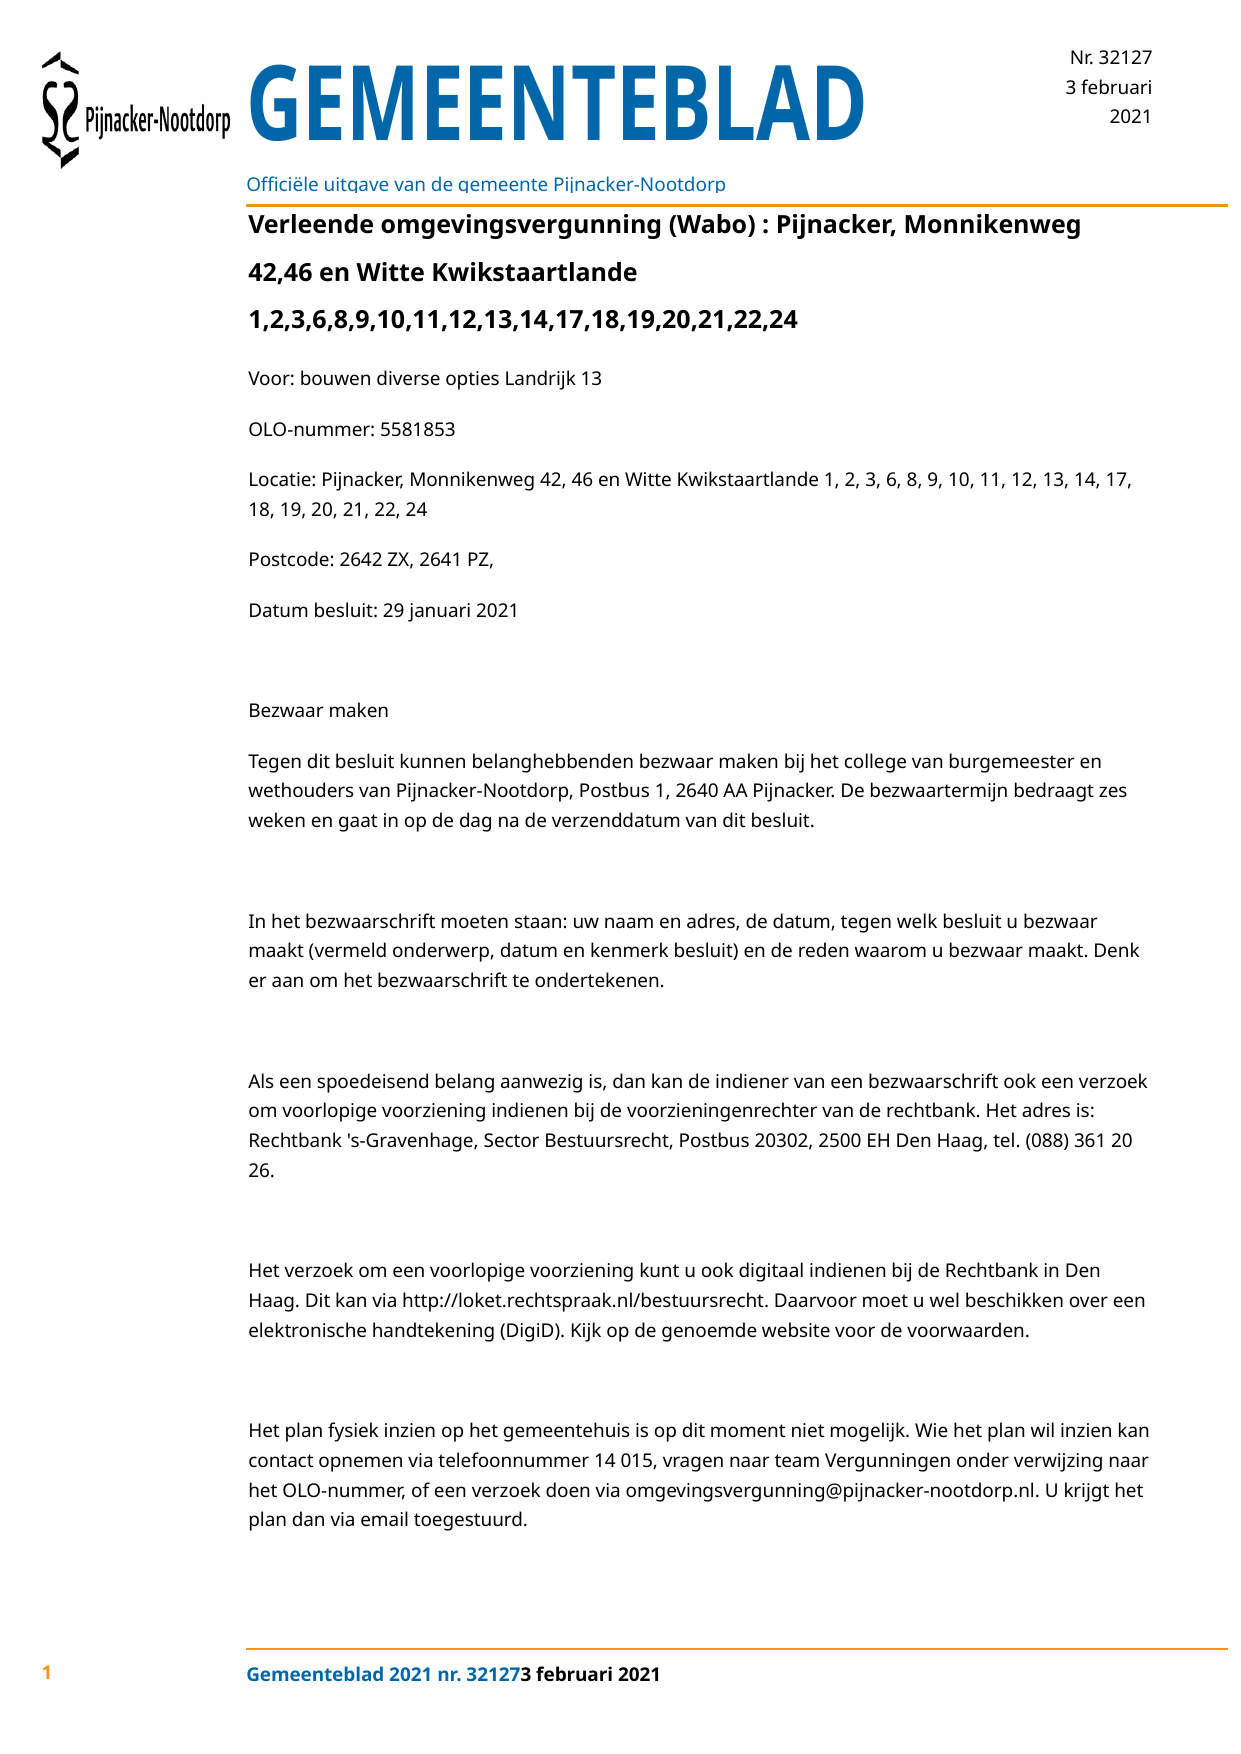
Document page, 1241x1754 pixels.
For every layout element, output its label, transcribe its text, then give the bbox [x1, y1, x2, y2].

text In het bezwaarschrift moeten staan: uw naam en adres, de datum, tegen welk besluit u bezwaar maakt (vermeld onderwerp, datum en kenmerk besluit) en de reden waarom u bezwaar maakt. Denk er aan om het bezwaarschrift te ondertekenen. [248, 908, 1152, 993]
text Locatie: Pijnacker, Monnikenweg 42, 46 en Witte Kwikstaartlande 1, 2, 3, 6, 8, 9, 10, 11, 12, 13, 14, 17, 18, 19, 20, 21, 22, 24 [248, 466, 1152, 522]
picture [41, 47, 231, 172]
text Verleende omgevingsvergunning (Wabo) : Pijnacker, Monnikenweg 42,46 en Witte Kwikstaartlande 1,2,3,6,8,9,10,11,12,13,14,17,18,19,20,21,22,24 [248, 207, 1152, 336]
text Het plan fysiek inzien op het gemeentehuis is op dit moment niet mogelijk. Wie het plan wil inzien kan contact opnemen via telefoonnummer 14 015, vragen naar team Vergunningen onder verwijzing naar het OLO-nummer, of een verzoek doen via omgevingsvergunning@pijnacker-nootdorp.nl. U krijgt het plan dan via email toegestuurd. [248, 1418, 1152, 1532]
text Het verzoek om een voorlopige voorziening kunt u ook digitaal indienen bij de Rechtbank in Den Haag. Dit kan via http://loket.rechtspraak.nl/bestuursrecht. Daarvoor moet u wel beschikken over een elektronische handtekening (DigiD). Kijk op de genoemde website voor de voorwaarden. [248, 1258, 1152, 1342]
text Tegen dit besluit kunnen belanghebbenden bezwaar maken bij het college van burgemeester en wethouders van Pijnacker-Nootdorp, Postbus 1, 2640 AA Pijnacker. De bezwaartermijn bedraagt zes weken en gaat in op de dag na de verzenddatum van dit besluit. [248, 748, 1152, 833]
text Voor: bouwen diverse opties Landrijk 13 [248, 366, 1152, 391]
text Datum besluit: 29 januari 2021 [248, 597, 1152, 622]
text OLO-nummer: 5581853 [248, 416, 1152, 442]
text Postcode: 2642 ZX, 2641 PZ, [248, 546, 1152, 572]
text Als een spoedeisend belang aanwezig is, dan kan de indiener van een bezwaarschrift ook een verzoek om voorlopige voorziening indienen bij de voorzieningenrechter van de rechtbank. Het adres is: Rechtbank 's-Gravenhage, Sector Bestuursrecht, Postbus 20302, 2500 EH Den Haag, tel. (088) 361 20 26. [248, 1068, 1152, 1182]
text Bezwaar maken [248, 698, 1152, 723]
